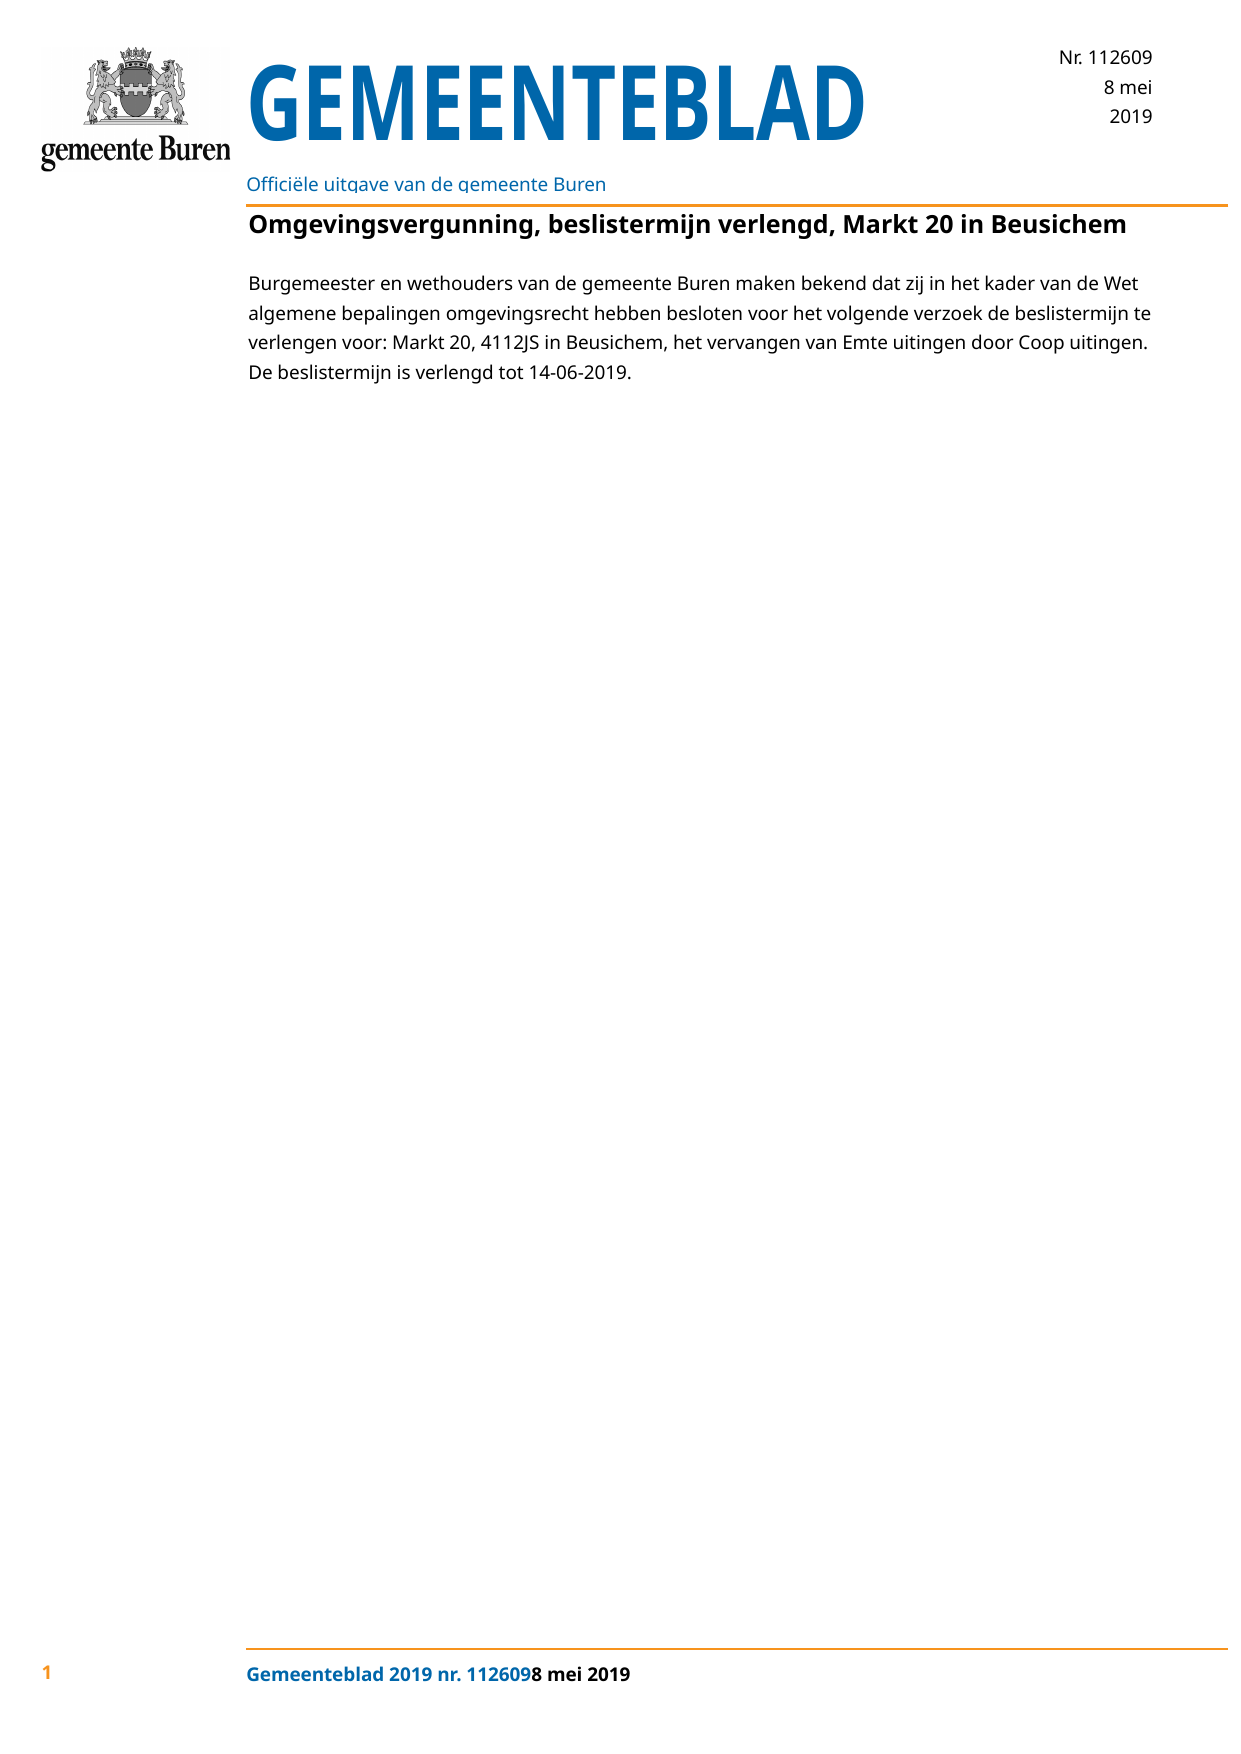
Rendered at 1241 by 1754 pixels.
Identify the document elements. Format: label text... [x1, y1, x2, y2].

picture [41, 47, 231, 172]
text Omgevingsvergunning, beslistermijn verlengd, Markt 20 in Beusichem [248, 207, 1152, 241]
text Burgemeester en wethouders van de gemeente Buren maken bekend dat zij in het kader van de Wet algemene bepalingen omgevingsrecht hebben besloten voor het volgende verzoek de beslistermijn te verlengen voor: Markt 20, 4112JS in Beusichem, het vervangen van Emte uitingen door Coop uitingen. De beslistermijn is verlengd tot 14-06-2019. [248, 270, 1152, 385]
